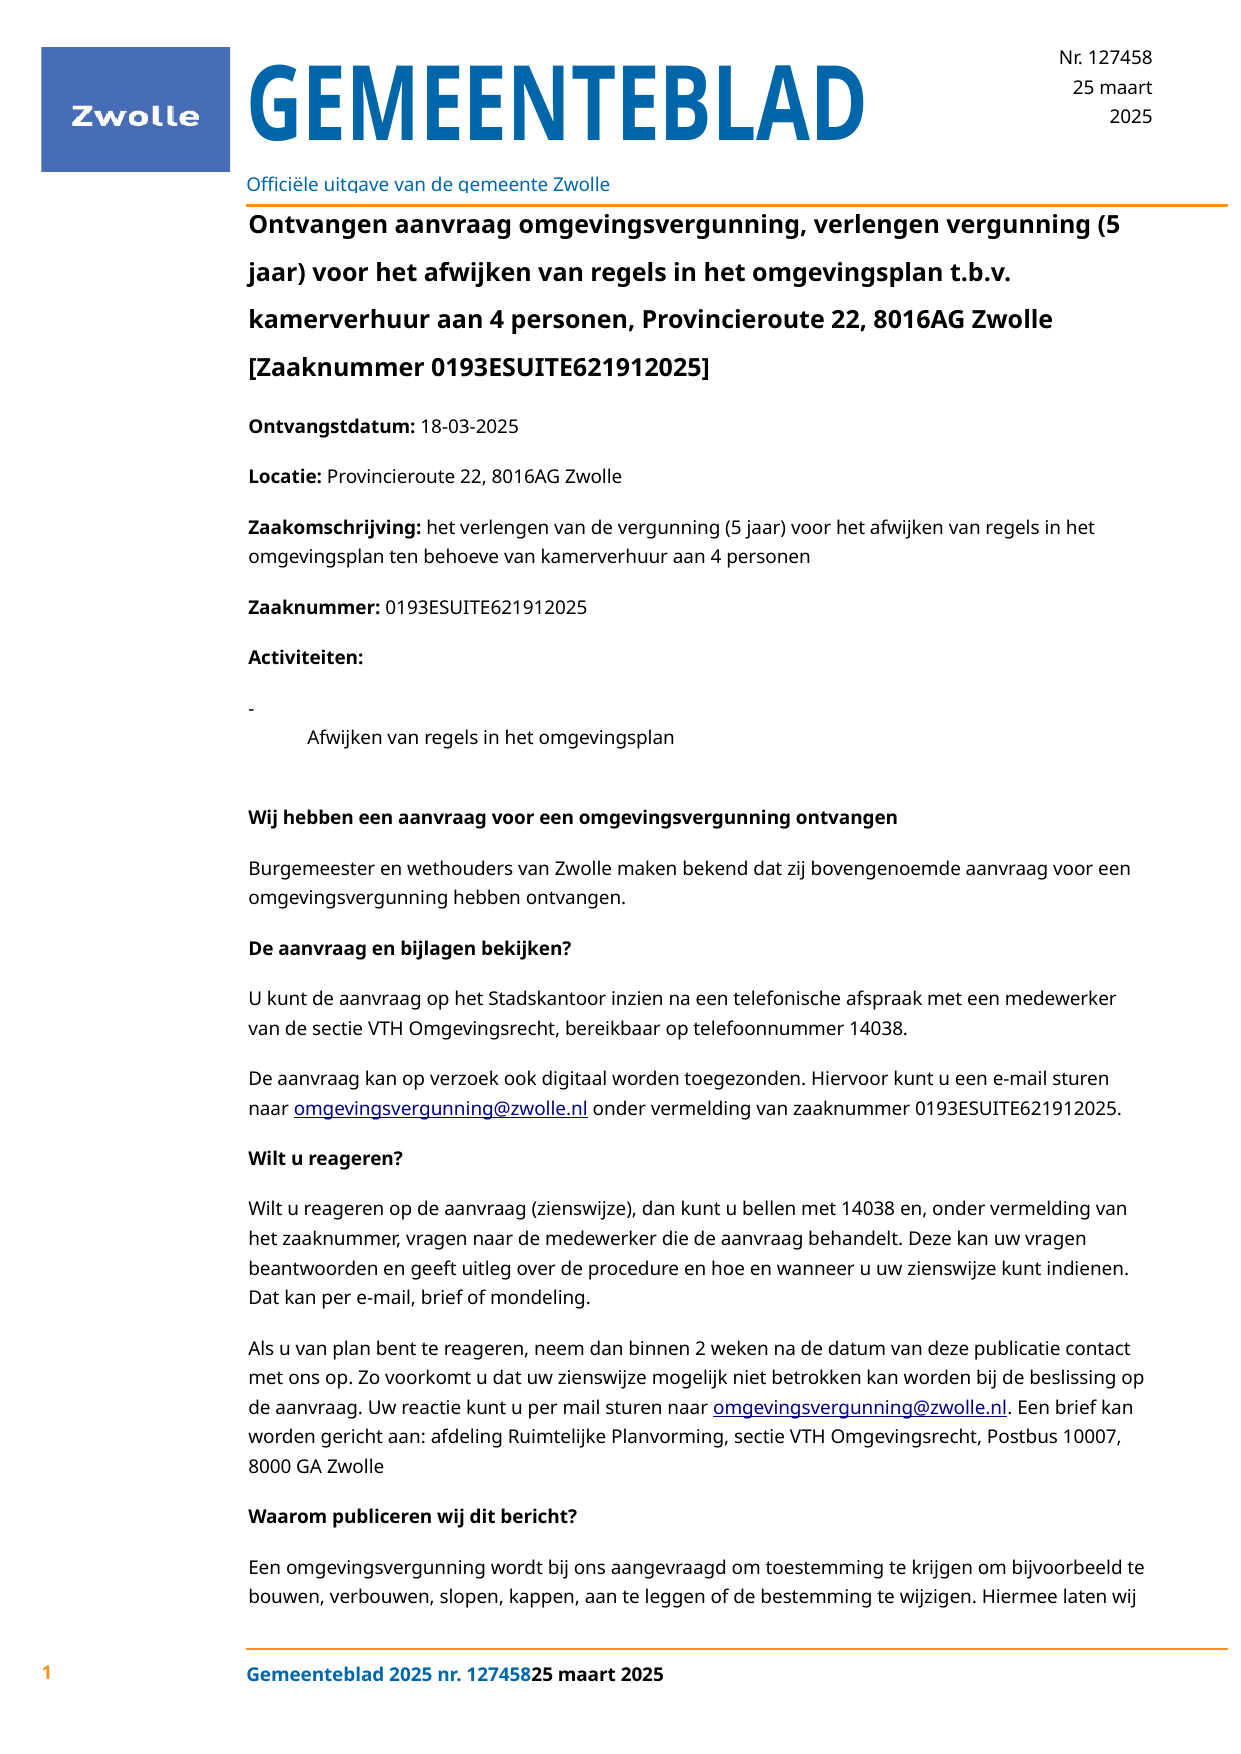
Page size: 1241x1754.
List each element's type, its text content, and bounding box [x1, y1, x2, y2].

text Wilt u reageren op de aanvraag (zienswijze), dan kunt u bellen met 14038 en, onder vermelding van het zaaknummer, vragen naar de medewerker die de aanvraag behandelt. Deze kan uw vragen beantwoorden en geeft uitleg over de procedure en hoe en wanneer u uw zienswijze kunt indienen. Dat kan per e-mail, brief of mondeling. [248, 1196, 1152, 1310]
text U kunt de aanvraag op het Stadskantoor inzien na een telefonische afspraak met een medewerker van de sectie VTH Omgevingsrecht, bereikbaar op telefoonnummer 14038. [248, 985, 1152, 1041]
text Als u van plan bent te reageren, neem dan binnen 2 weken na de datum van deze publicatie contact met ons op. Zo voorkomt u dat uw zienswijze mogelijk niet betrokken kan worden bij de beslissing op de aanvraag. Uw reactie kunt u per mail sturen naar omgevingsvergunning@zwolle.nl. Een brief kan worden gericht aan: afdeling Ruimtelijke Planvorming, sectie VTH Omgevingsrecht, Postbus 10007, 8000 GA Zwolle [248, 1335, 1152, 1479]
text Wilt u reageren? [248, 1145, 1152, 1171]
text Activiteiten: [248, 644, 1152, 670]
text De aanvraag en bijlagen bekijken? [248, 935, 1152, 961]
text Wij hebben een aanvraag voor een omgevingsvergunning ontvangen [248, 804, 1152, 830]
text Locatie: Provincieroute 22, 8016AG Zwolle [248, 463, 1152, 489]
text Waarom publiceren wij dit bericht? [248, 1503, 1152, 1529]
text De aanvraag kan op verzoek ook digitaal worden toegezonden. Hiervoor kunt u een e-mail sturen naar omgevingsvergunning@zwolle.nl onder vermelding van zaaknummer 0193ESUITE621912025. [248, 1065, 1152, 1121]
text Ontvangen aanvraag omgevingsvergunning, verlengen vergunning (5 jaar) voor het afwijken van regels in het omgevingsplan t.b.v. kamerverhuur aan 4 personen, Provincieroute 22, 8016AG Zwolle [Zaaknummer 0193ESUITE621912025] [248, 207, 1152, 384]
text Ontvangstdatum: 18-03-2025 [248, 413, 1152, 439]
picture [41, 47, 231, 172]
text Een omgevingsvergunning wordt bij ons aangevraagd om toestemming te krijgen om bijvoorbeeld te bouwen, verbouwen, slopen, kappen, aan te leggen of de bestemming te wijzigen. Hiermee laten wij [248, 1554, 1152, 1609]
text Burgemeester en wethouders van Zwolle maken bekend dat zij bovengenoemde aanvraag voor een omgevingsvergunning hebben ontvangen. [248, 855, 1152, 910]
list Afwijken van regels in het omgevingsplan [248, 724, 1152, 750]
text Zaakomschrijving: het verlengen van de vergunning (5 jaar) voor het afwijken van regels in het omgevingsplan ten behoeve van kamerverhuur aan 4 personen [248, 514, 1152, 569]
text Zaaknummer: 0193ESUITE621912025 [248, 594, 1152, 620]
